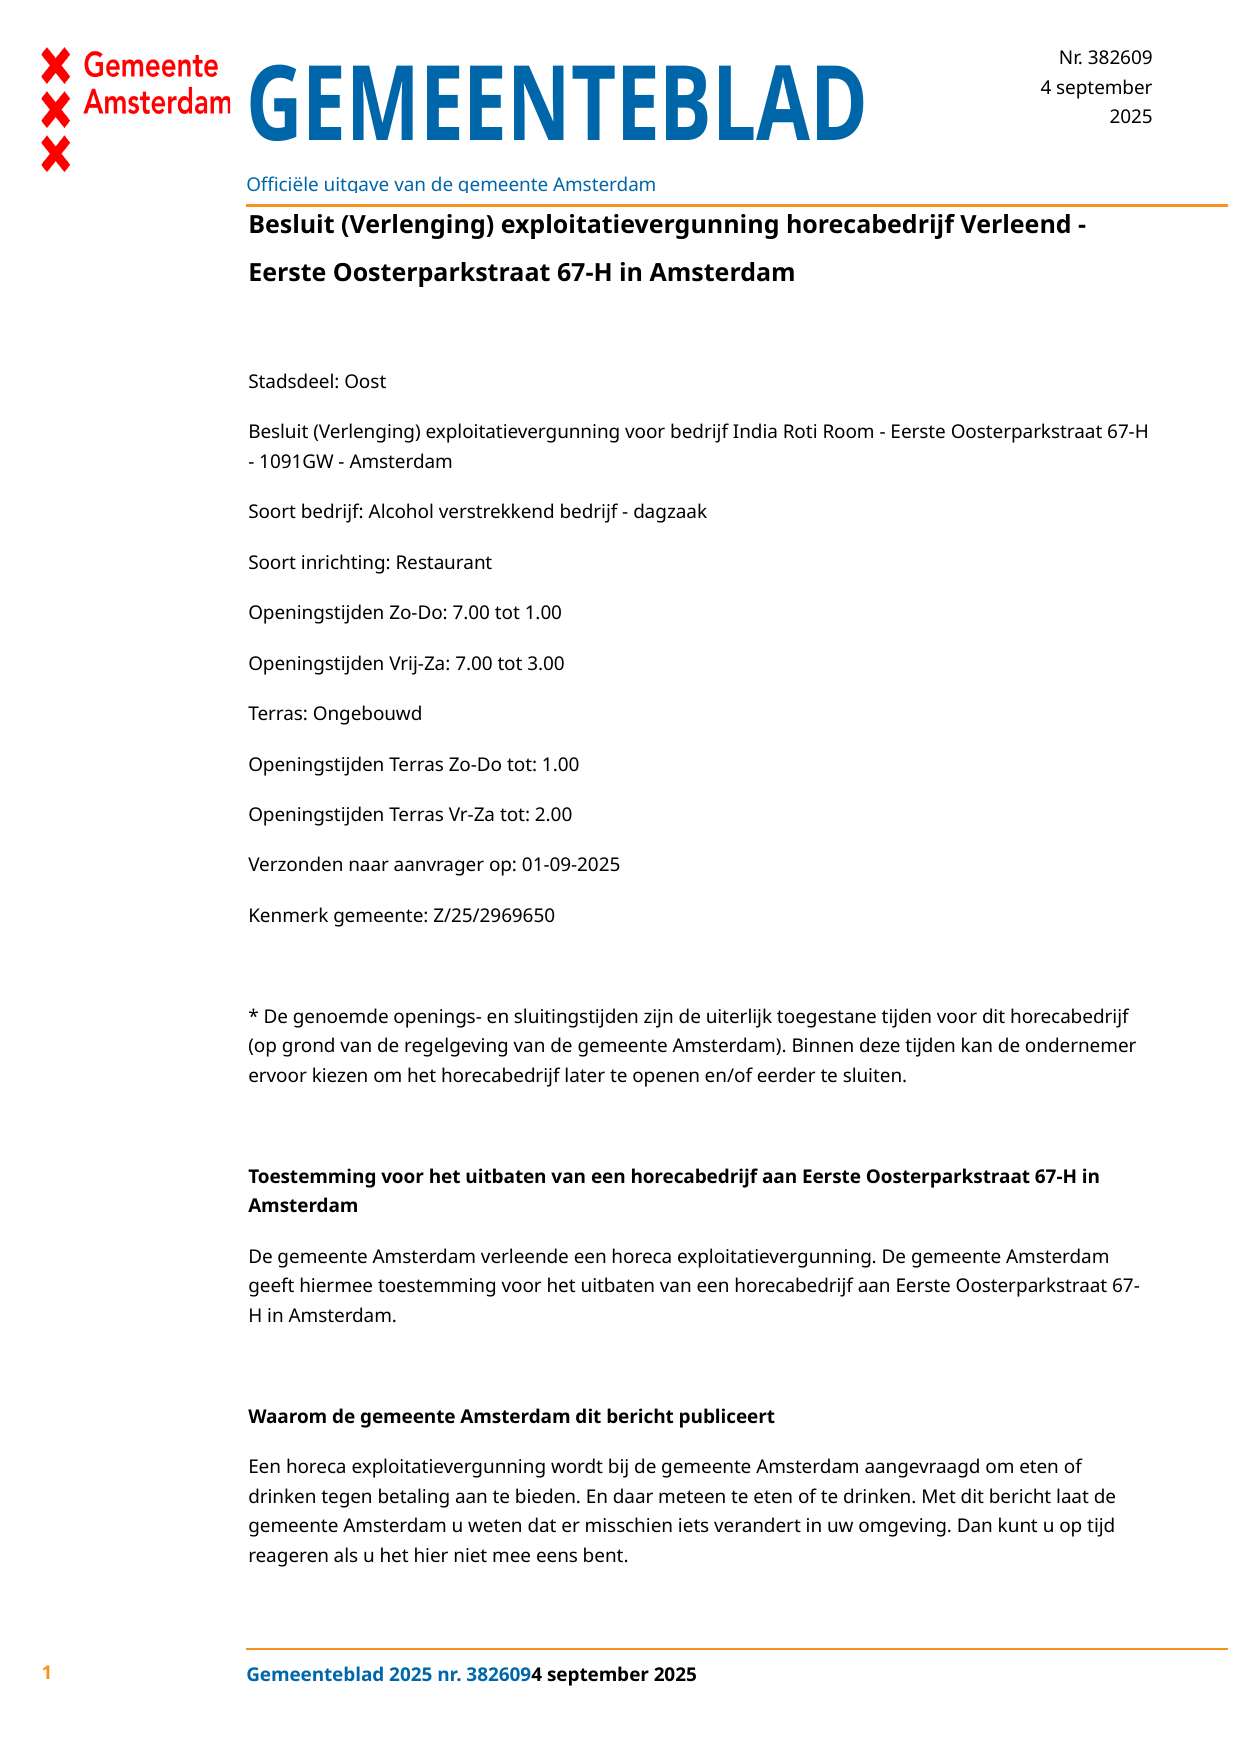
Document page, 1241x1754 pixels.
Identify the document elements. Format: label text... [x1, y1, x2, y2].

text Soort bedrijf: Alcohol verstrekkend bedrijf - dagzaak [248, 499, 1152, 524]
text Besluit (Verlenging) exploitatievergunning voor bedrijf India Roti Room - Eerste Oosterparkstraat 67-H - 1091GW - Amsterdam [248, 419, 1152, 474]
text De gemeente Amsterdam verleende een horeca exploitatievergunning. De gemeente Amsterdam geeft hiermee toestemming voor het uitbaten van een horecabedrijf aan Eerste Oosterparkstraat 67-H in Amsterdam. [248, 1243, 1152, 1328]
text Een horeca exploitatievergunning wordt bij de gemeente Amsterdam aangevraagd om eten of drinken tegen betaling aan te bieden. En daar meteen te eten of te drinken. Met dit bericht laat de gemeente Amsterdam u weten dat er misschien iets verandert in uw omgeving. Dan kunt u op tijd reageren als u het hier niet mee eens bent. [248, 1453, 1152, 1568]
text Terras: Ongebouwd [248, 700, 1152, 726]
text Openingstijden Terras Vr-Za tot: 2.00 [248, 801, 1152, 827]
text Openingstijden Zo-Do: 7.00 tot 1.00 [248, 599, 1152, 625]
text Openingstijden Vrij-Za: 7.00 tot 3.00 [248, 650, 1152, 676]
text Stadsdeel: Oost [248, 368, 1152, 394]
text Kenmerk gemeente: Z/25/2969650 [248, 902, 1152, 928]
text Besluit (Verlenging) exploitatievergunning horecabedrijf Verleend - Eerste Oosterparkstraat 67-H in Amsterdam [248, 207, 1152, 288]
text * De genoemde openings- en sluitingstijden zijn de uiterlijk toegestane tijden voor dit horecabedrijf (op grond van de regelgeving van de gemeente Amsterdam). Binnen deze tijden kan de ondernemer ervoor kiezen om het horecabedrijf later te openen en/of eerder te sluiten. [248, 1003, 1152, 1088]
text Toestemming voor het uitbaten van een horecabedrijf aan Eerste Oosterparkstraat 67-H in Amsterdam [248, 1163, 1152, 1218]
text Verzonden naar aanvrager op: 01-09-2025 [248, 852, 1152, 877]
text Openingstijden Terras Zo-Do tot: 1.00 [248, 751, 1152, 777]
picture [41, 47, 231, 172]
text Soort inrichting: Restaurant [248, 549, 1152, 575]
text Waarom de gemeente Amsterdam dit bericht publiceert [248, 1403, 1152, 1429]
